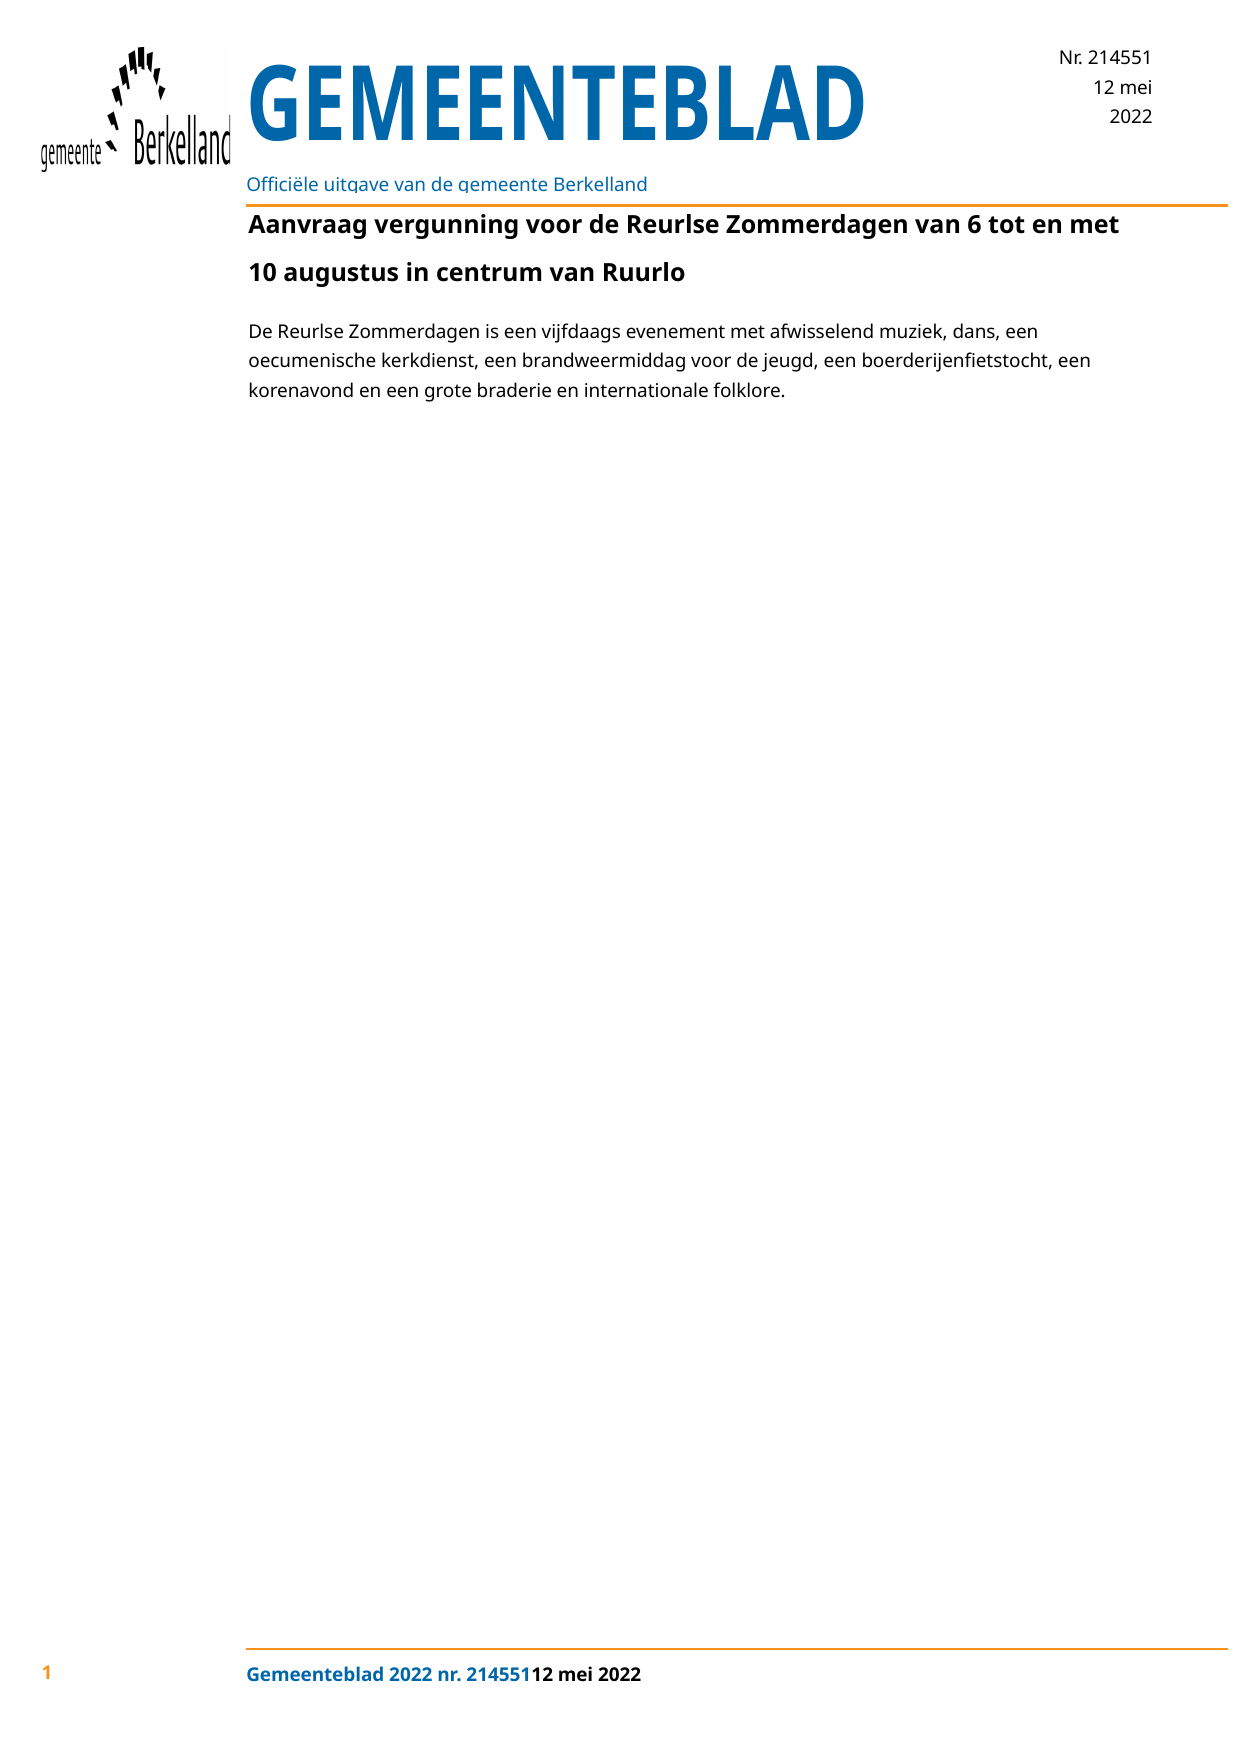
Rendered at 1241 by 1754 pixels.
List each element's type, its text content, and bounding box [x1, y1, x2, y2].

picture [41, 47, 231, 172]
text Aanvraag vergunning voor de Reurlse Zommerdagen van 6 tot en met 10 augustus in centrum van Ruurlo [248, 207, 1152, 288]
text De Reurlse Zommerdagen is een vijfdaags evenement met afwisselend muziek, dans, een oecumenische kerkdienst, een brandweermiddag voor de jeugd, een boerderijenfietstocht, een korenavond en een grote braderie en internationale folklore. [248, 318, 1152, 403]
